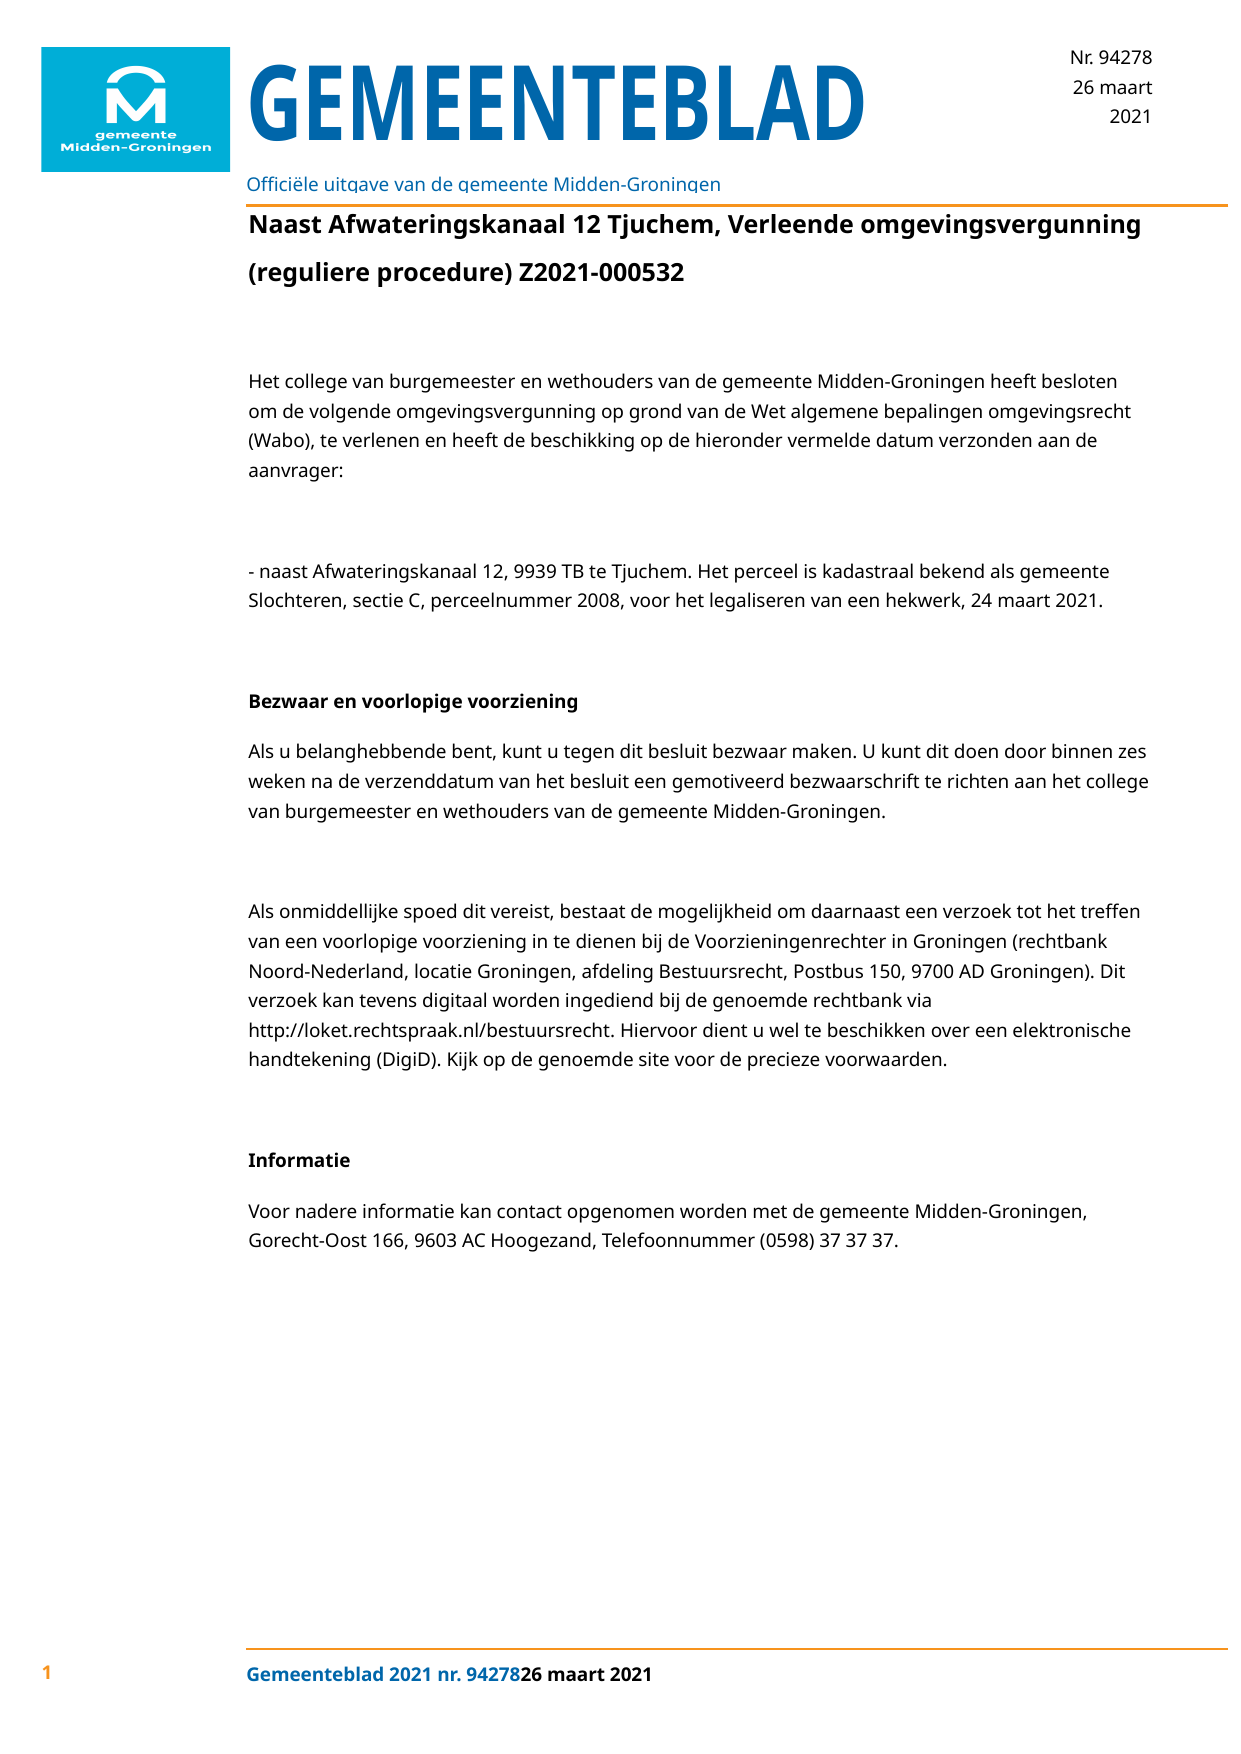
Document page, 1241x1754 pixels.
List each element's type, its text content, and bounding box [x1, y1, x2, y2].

text Bezwaar en voorlopige voorziening [248, 688, 1152, 714]
text - naast Afwateringskanaal 12, 9939 TB te Tjuchem. Het perceel is kadastraal bekend als gemeente Slochteren, sectie C, perceelnummer 2008, voor het legaliseren van een hekwerk, 24 maart 2021. [248, 558, 1152, 613]
picture [107, 89, 165, 122]
text Voor nadere informatie kan contact opgenomen worden met de gemeente Midden-Groningen, Gorecht-Oost 166, 9603 AC Hoogezand, Telefoonnummer (0598) 37 37 37. [248, 1198, 1152, 1253]
text Naast Afwateringskanaal 12 Tjuchem, Verleende omgevingsvergunning (reguliere procedure) Z2021-000532 [248, 207, 1152, 288]
text Als u belanghebbende bent, kunt u tegen dit besluit bezwaar maken. U kunt dit doen door binnen zes weken na de verzenddatum van het besluit een gemotiveerd bezwaarschrift te richten aan het college van burgemeester en wethouders van de gemeente Midden-Groningen. [248, 739, 1152, 824]
text Het college van burgemeester en wethouders van de gemeente Midden-Groningen heeft besloten om de volgende omgevingsvergunning op grond van de Wet algemene bepalingen omgevingsrecht (Wabo), te verlenen en heeft de beschikking op de hieronder vermelde datum verzonden aan de aanvrager: [248, 368, 1152, 483]
picture [184, 146, 190, 153]
text Als onmiddellijke spoed dit vereist, bestaat de mogelijkheid om daarnaast een verzoek tot het treffen van een voorlopige voorziening in te dienen bij de Voorzieningenrechter in Groningen (rechtbank Noord-Nederland, locatie Groningen, afdeling Bestuursrecht, Postbus 150, 9700 AD Groningen). Dit verzoek kan tevens digitaal worden ingediend bij de genoemde rechtbank via http://loket.rechtspraak.nl/bestuursrecht. Hiervoor dient u wel te beschikken over een elektronische handtekening (DigiD). Kijk op de genoemde site voor de precieze voorwaarden. [248, 899, 1152, 1072]
text Informatie [248, 1147, 1152, 1173]
picture [108, 66, 164, 82]
